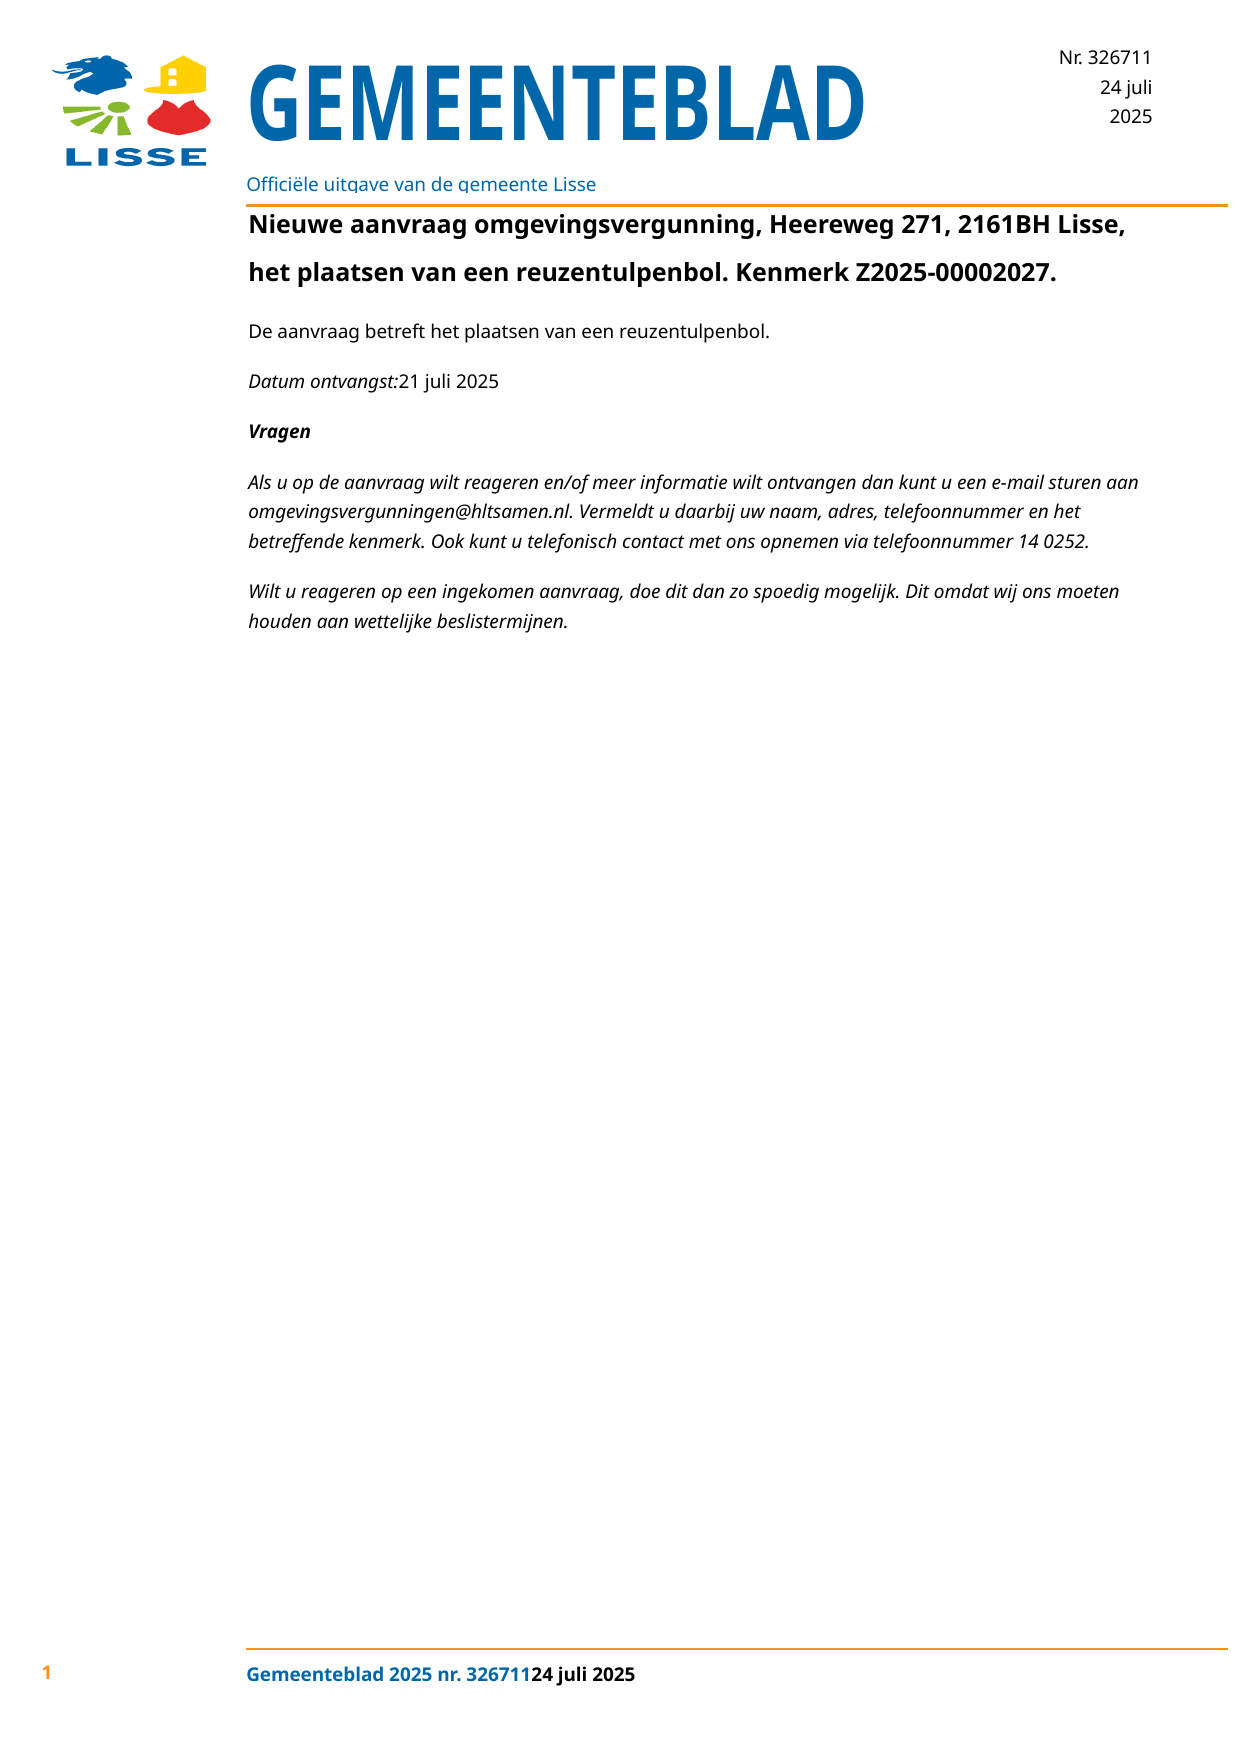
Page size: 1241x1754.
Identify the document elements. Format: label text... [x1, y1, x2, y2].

text Wilt u reageren op een ingekomen aanvraag, doe dit dan zo spoedig mogelijk. Dit omdat wij ons moeten houden aan wettelijke beslistermijnen. [248, 579, 1152, 634]
text Datum ontvangst:21 juli 2025 [248, 368, 1152, 394]
text Nieuwe aanvraag omgevingsvergunning, Heereweg 271, 2161BH Lisse, het plaatsen van een reuzentulpenbol. Kenmerk Z2025-00002027. [248, 207, 1152, 288]
text Als u op de aanvraag wilt reageren en/of meer informatie wilt ontvangen dan kunt u een e-mail sturen aan omgevingsvergunningen@hltsamen.nl. Vermeldt u daarbij uw naam, adres, telefoonnummer en het betreffende kenmerk. Ook kunt u telefonisch contact met ons opnemen via telefoonnummer 14 0252. [248, 469, 1152, 554]
text De aanvraag betreft het plaatsen van een reuzentulpenbol. [248, 318, 1152, 344]
picture [41, 47, 231, 172]
text Vragen [248, 419, 1152, 444]
